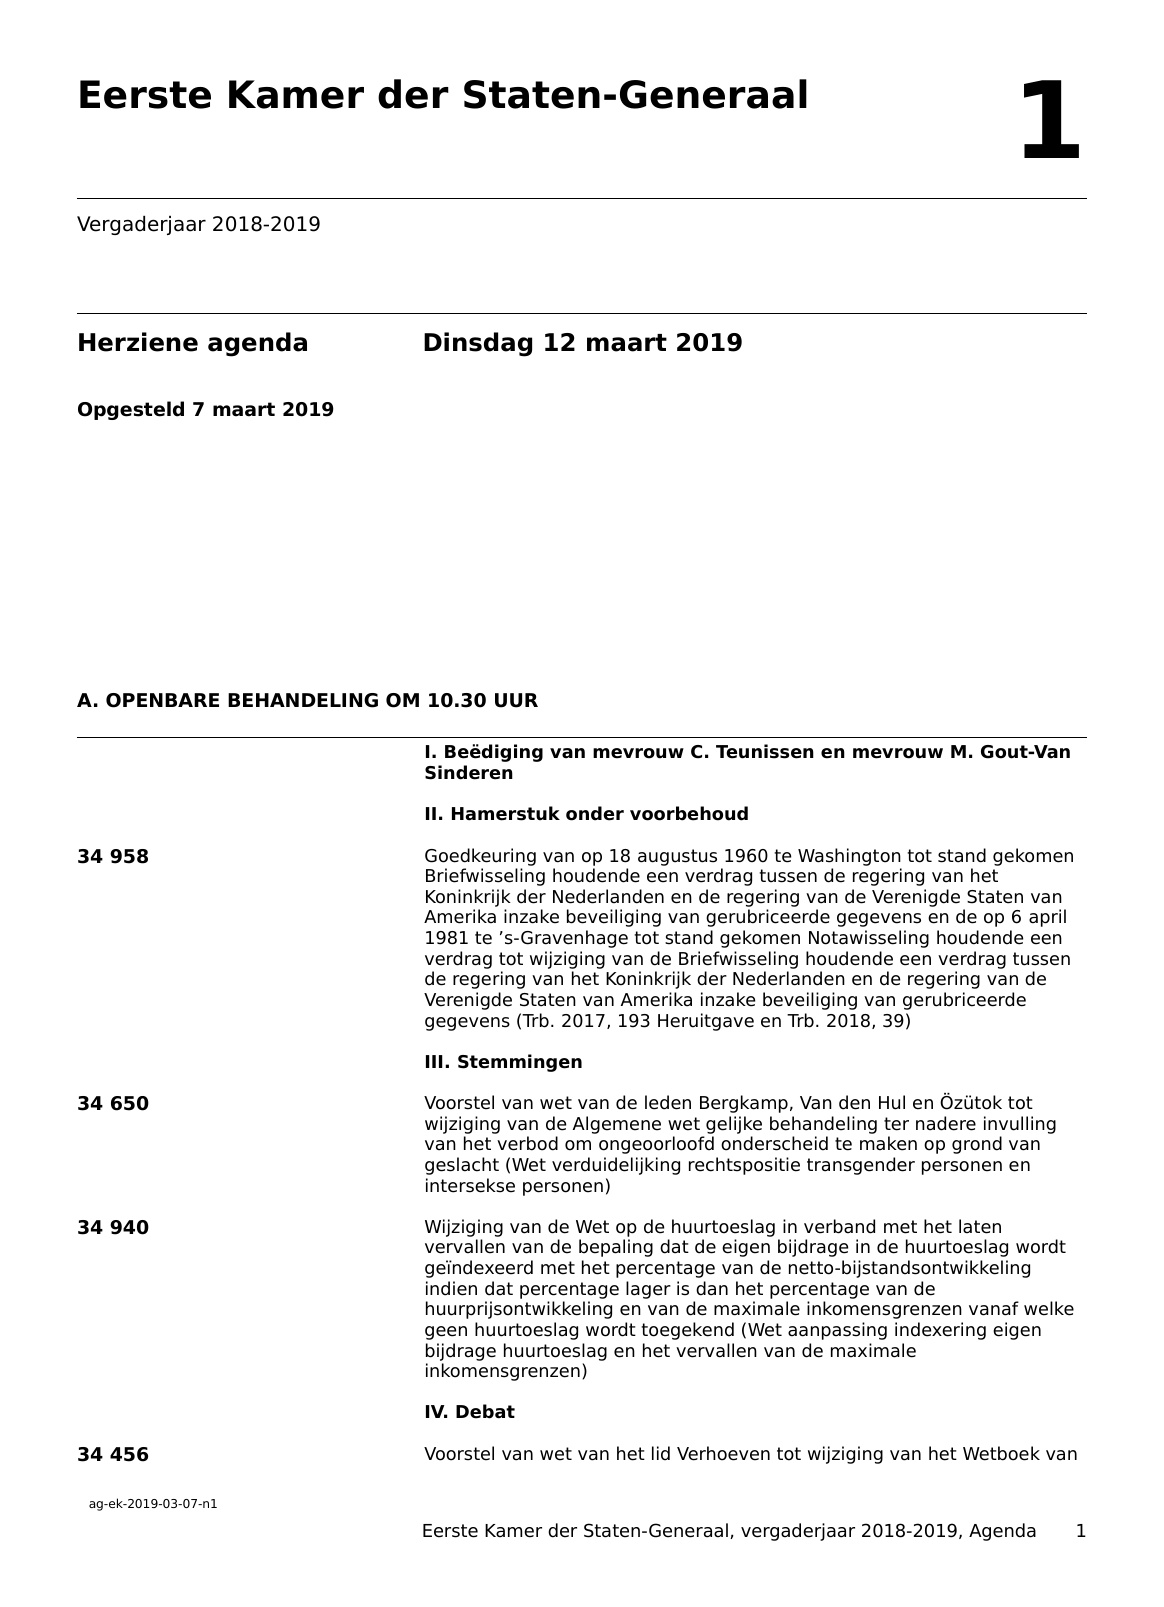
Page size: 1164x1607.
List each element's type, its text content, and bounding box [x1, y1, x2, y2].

table_cell II. Hamerstuk onder voorbehoud [418, 804, 1087, 825]
table_cell [401, 804, 418, 825]
text ag-ek-2019-03-07-n1 [88, 1497, 323, 1511]
table_cell [401, 1196, 418, 1217]
table_cell [77, 1403, 401, 1423]
table_cell [77, 825, 401, 846]
table_cell [401, 1093, 418, 1196]
table_cell [418, 1423, 1087, 1444]
table_cell [401, 784, 418, 804]
table_cell [77, 1031, 401, 1052]
table_cell 34 958 [77, 846, 401, 1031]
table_cell Goedkeuring van op 18 augustus 1960 te Washington tot stand gekomen Briefwisseling houdende een verdrag tussen de regering van het Koninkrijk der Nederlanden en de regering van de Verenigde Staten van Amerika inzake beveiliging van gerubriceerde gegevens en de op 6 april 1981 te ’s-Gravenhage tot stand gekomen Notawisseling houdende een verdrag tot wijziging van de Briefwisseling houdende een verdrag tussen de regering van het Koninkrijk der Nederlanden en de regering van de Verenigde Staten van Amerika inzake beveiliging van gerubriceerde gegevens (Trb. 2017, 193 Heruitgave en Trb. 2018, 39) [418, 846, 1087, 1031]
table_cell [77, 1196, 401, 1217]
table_cell [401, 846, 418, 1031]
table_header [401, 738, 418, 784]
table_cell [401, 825, 418, 846]
table_header I. Beëdiging van mevrouw C. Teunissen en mevrouw M. Gout-Van Sinderen [418, 738, 1087, 784]
table_cell Wijziging van de Wet op de huurtoeslag in verband met het laten vervallen van de bepaling dat de eigen bijdrage in de huurtoeslag wordt geïndexeerd met het percentage van de netto-bijstandsontwikkeling indien dat percentage lager is dan het percentage van de huurprijsontwikkeling en van de maximale inkomensgrenzen vanaf welke geen huurtoeslag wordt toegekend (Wet aanpassing indexering eigen bijdrage huurtoeslag en het vervallen van de maximale inkomensgrenzen) [418, 1217, 1087, 1382]
table_cell [418, 1031, 1087, 1052]
table_cell [401, 1052, 418, 1072]
table_cell 34 456 [77, 1444, 401, 1466]
table_cell [77, 1052, 401, 1072]
table_cell Voorstel van wet van het lid Verhoeven tot wijziging van het Wetboek van [418, 1444, 1087, 1466]
table_cell [418, 1073, 1087, 1093]
table_cell [401, 1073, 418, 1093]
table_cell [401, 1444, 418, 1466]
table_cell IV. Debat [418, 1403, 1087, 1423]
table_cell Voorstel van wet van de leden Bergkamp, Van den Hul en Özütok tot wijziging van de Algemene wet gelijke behandeling ter nadere invulling van het verbod om ongeoorloofd onderscheid te maken op grond van geslacht (Wet verduidelijking rechtspositie transgender personen en intersekse personen) [418, 1093, 1087, 1196]
text Opgesteld 7 maart 2019 [77, 399, 1087, 421]
subtitle A. OPENBARE BEHANDELING OM 10.30 UUR [77, 690, 1087, 712]
table_cell [77, 1382, 401, 1402]
table_header Eerste Kamer der Staten-Generaal [77, 59, 886, 198]
table_cell [418, 1196, 1087, 1217]
table_cell 34 650 [77, 1093, 401, 1196]
table_cell [418, 784, 1087, 804]
table_cell [77, 1423, 401, 1444]
table_cell 34 940 [77, 1217, 401, 1382]
table_cell [77, 1073, 401, 1093]
table_cell [77, 804, 401, 825]
table_cell [77, 784, 401, 804]
table_cell [418, 825, 1087, 846]
table_cell [401, 1403, 418, 1423]
table_cell III. Stemmingen [418, 1052, 1087, 1072]
table_cell [401, 1031, 418, 1052]
table_header [77, 738, 401, 784]
table_cell Herziene agenda [77, 314, 422, 357]
table_cell Dinsdag 12 maart 2019 [422, 314, 1087, 357]
table_cell [401, 1217, 418, 1382]
table_cell [401, 1423, 418, 1444]
table_cell [401, 1382, 418, 1402]
table_cell Vergaderjaar 2018-2019 [77, 199, 1087, 313]
table_header 1 [886, 59, 1087, 198]
table_cell [418, 1382, 1087, 1402]
